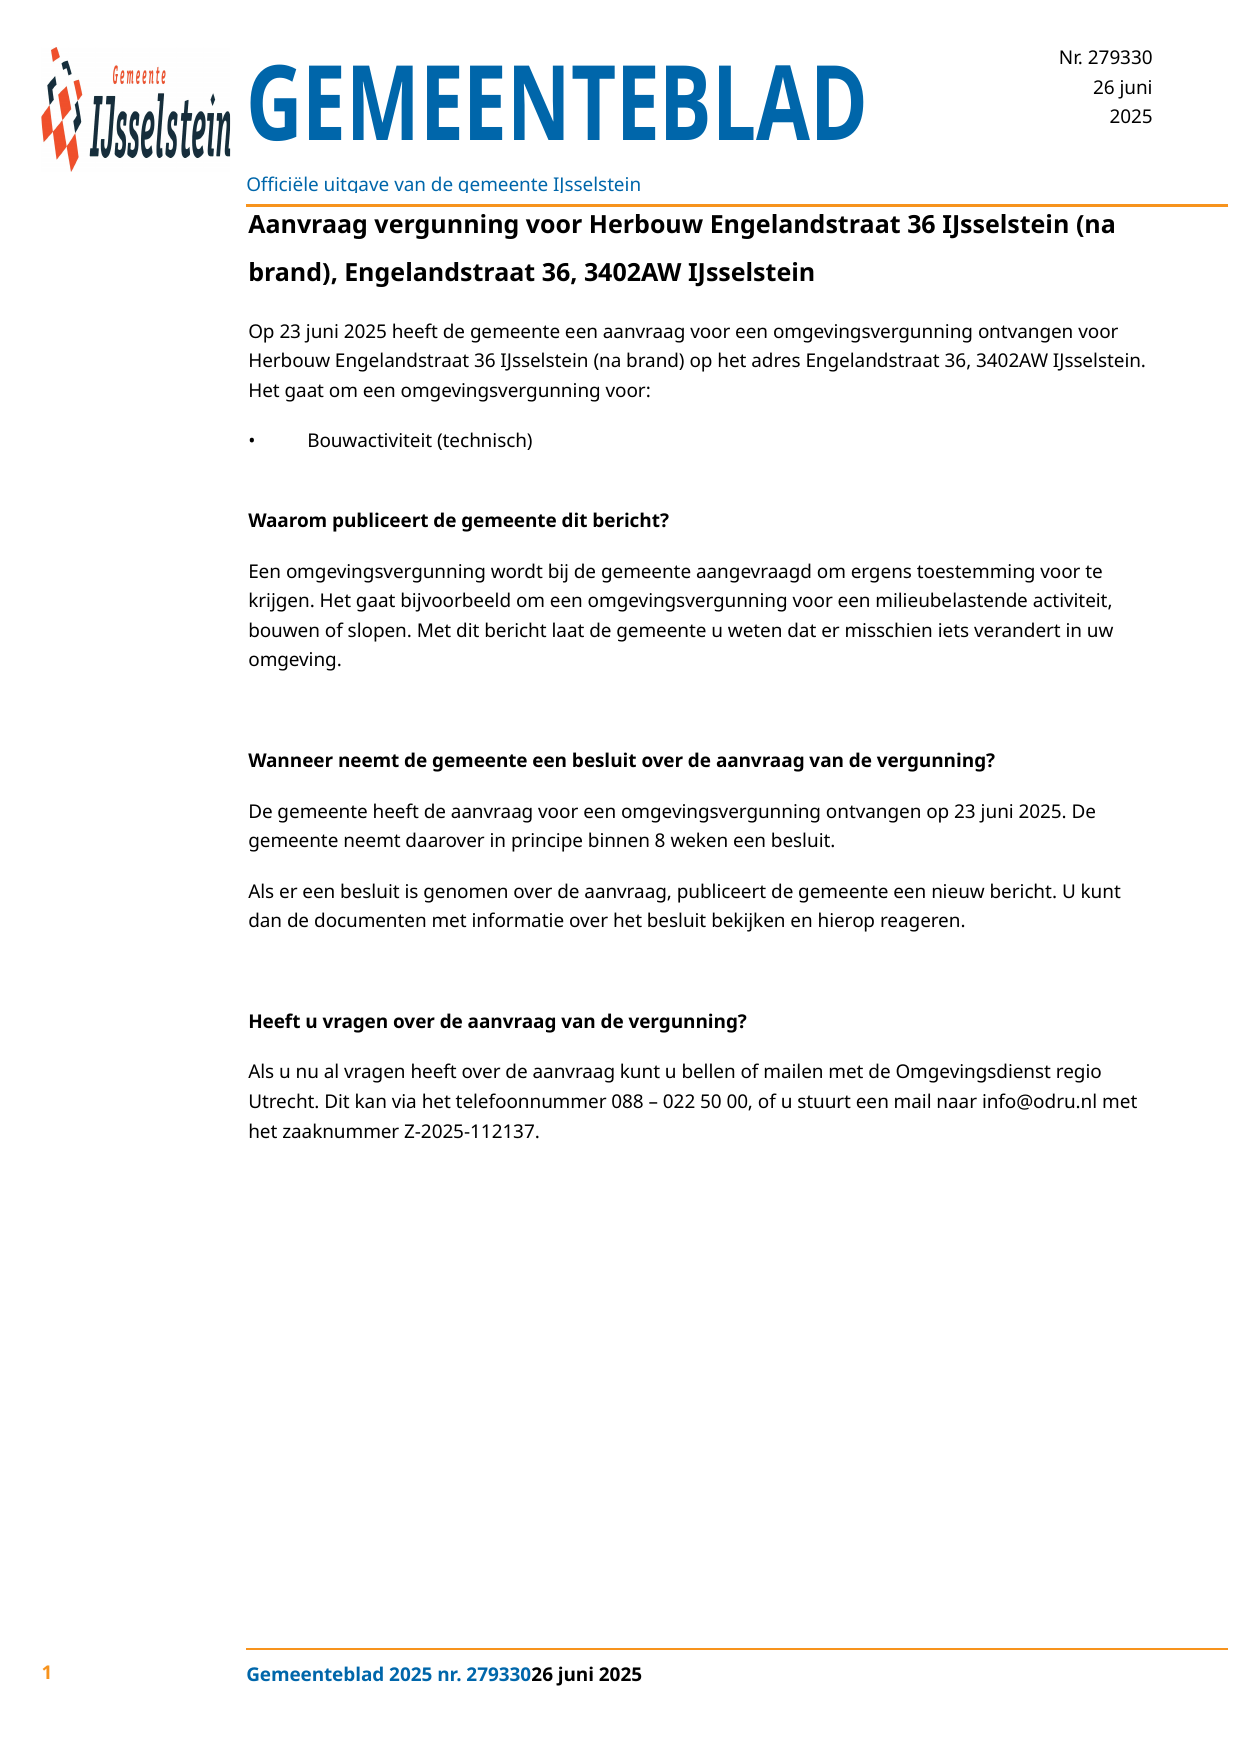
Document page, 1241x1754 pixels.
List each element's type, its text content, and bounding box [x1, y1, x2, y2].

text De gemeente heeft de aanvraag voor een omgevingsvergunning ontvangen op 23 juni 2025. De gemeente neemt daarover in principe binnen 8 weken een besluit. [248, 798, 1152, 853]
text Als u nu al vragen heeft over de aanvraag kunt u bellen of mailen met de Omgevingsdienst regio Utrecht. Dit kan via het telefoonnummer 088 – 022 50 00, of u stuurt een mail naar info@odru.nl met het zaaknummer Z-2025-112137. [248, 1059, 1152, 1144]
text Aanvraag vergunning voor Herbouw Engelandstraat 36 IJsselstein (na brand), Engelandstraat 36, 3402AW IJsselstein [248, 207, 1152, 288]
text Als er een besluit is genomen over de aanvraag, publiceert de gemeente een nieuw bericht. U kunt dan de documenten met informatie over het besluit bekijken en hierop reageren. [248, 878, 1152, 933]
text Waarom publiceert de gemeente dit bericht? [248, 507, 1152, 533]
text Heeft u vragen over de aanvraag van de vergunning? [248, 1008, 1152, 1034]
picture [41, 47, 231, 172]
list Bouwactiviteit (technisch) [248, 427, 1152, 453]
text Wanneer neemt de gemeente een besluit over de aanvraag van de vergunning? [248, 747, 1152, 773]
text Op 23 juni 2025 heeft de gemeente een aanvraag voor een omgevingsvergunning ontvangen voor Herbouw Engelandstraat 36 IJsselstein (na brand) op het adres Engelandstraat 36, 3402AW IJsselstein. Het gaat om een omgevingsvergunning voor: [248, 318, 1152, 403]
text Een omgevingsvergunning wordt bij de gemeente aangevraagd om ergens toestemming voor te krijgen. Het gaat bijvoorbeeld om een omgevingsvergunning voor een milieubelastende activiteit, bouwen of slopen. Met dit bericht laat de gemeente u weten dat er misschien iets verandert in uw omgeving. [248, 558, 1152, 672]
